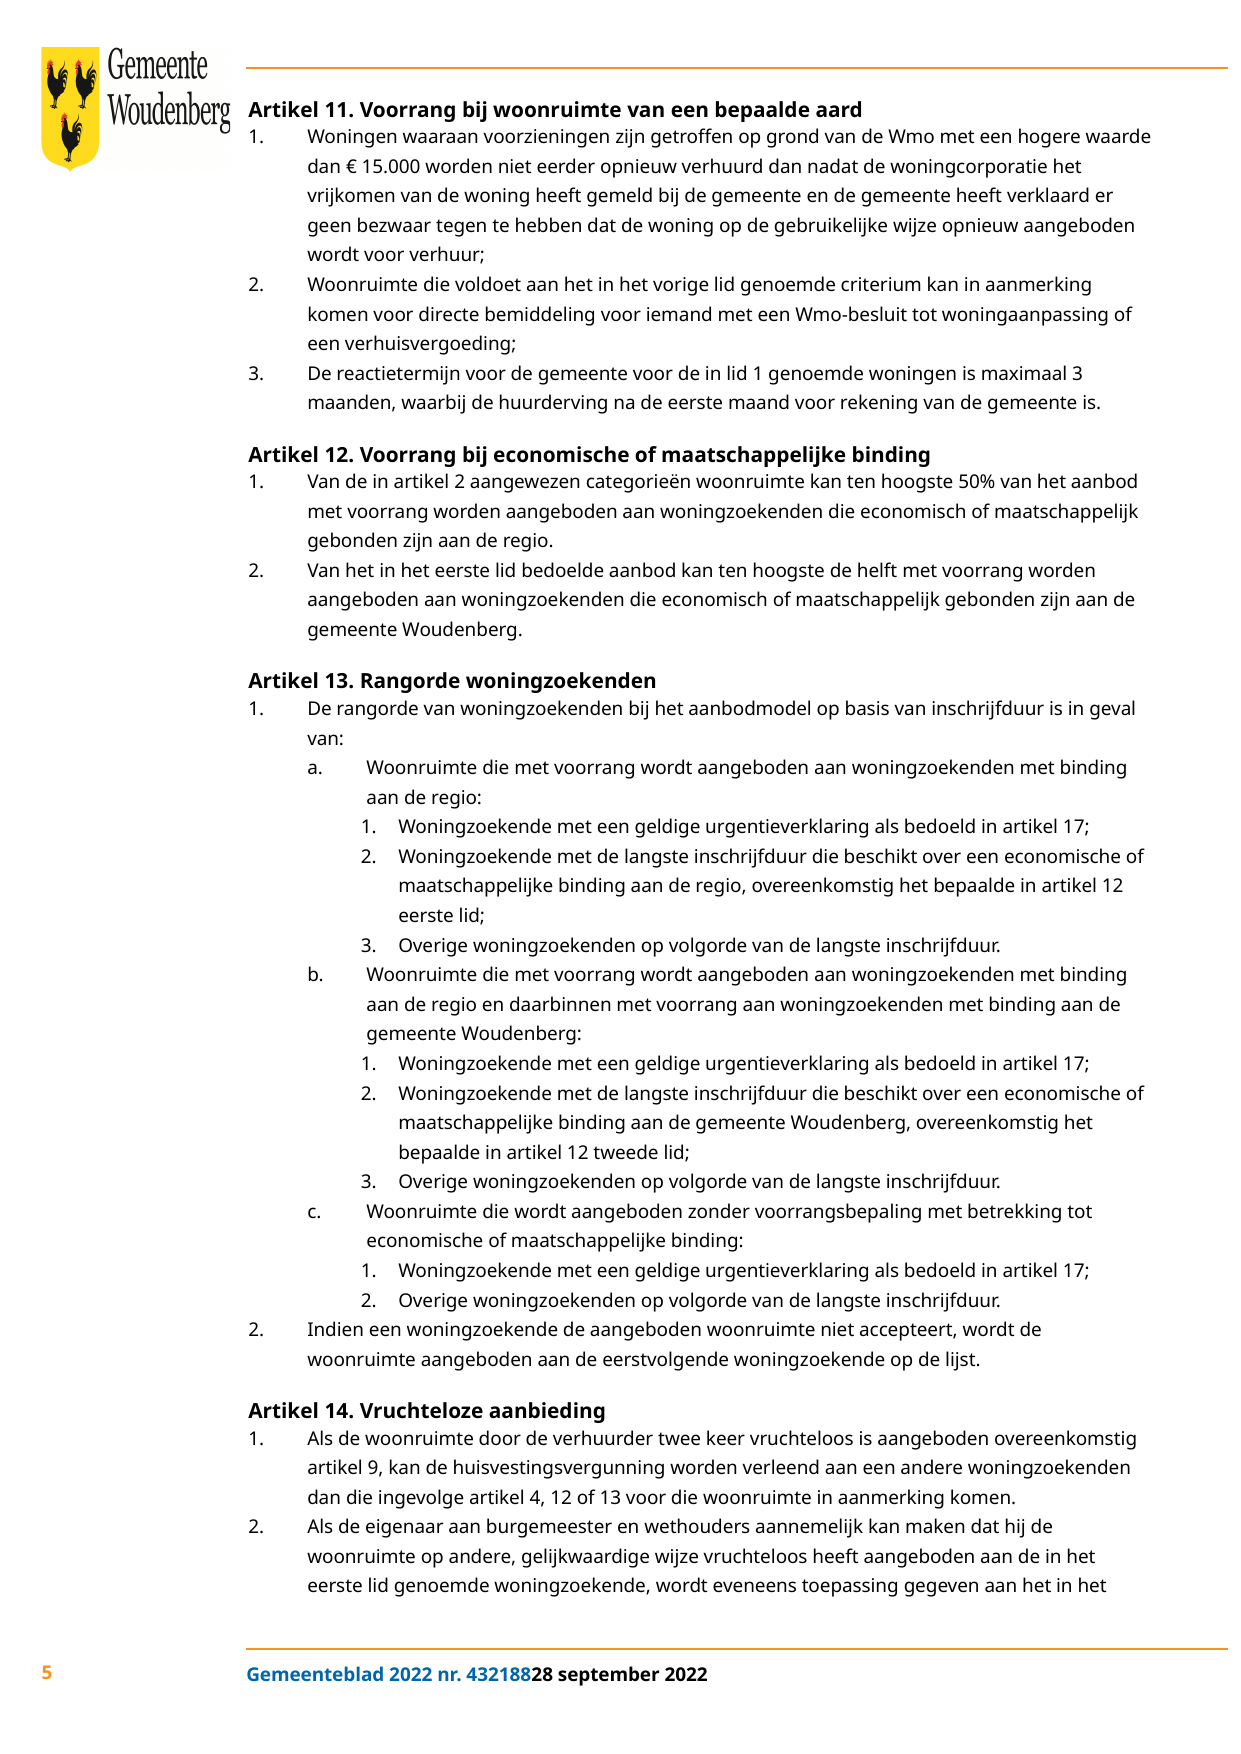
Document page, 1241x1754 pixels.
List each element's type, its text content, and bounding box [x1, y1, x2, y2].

list Als de woonruimte door de verhuurder twee keer vruchteloos is aangeboden overeenkomstig artikel 9, kan de huisvestingsvergunning worden verleend aan een andere woningzoekenden dan die ingevolge artikel 4, 12 of 13 voor die woonruimte in aanmerking komen. [248, 1425, 1152, 1510]
list Woningen waaraan voorzieningen zijn getroffen op grond van de Wmo met een hogere waarde dan € 15.000 worden niet eerder opnieuw verhuurd dan nadat de woningcorporatie het vrijkomen van de woning heeft gemeld bij de gemeente en de gemeente heeft verklaard er geen bezwaar tegen te hebben dat de woning op de gebruikelijke wijze opnieuw aangeboden wordt voor verhuur; [248, 123, 1152, 267]
list Woningzoekende met de langste inschrijfduur die beschikt over een economische of maatschappelijke binding aan de gemeente Woudenberg, overeenkomstig het bepaalde in artikel 12 tweede lid; [361, 1080, 1152, 1164]
list De rangorde van woningzoekenden bij het aanbodmodel op basis van inschrijfduur is in geval van: [248, 695, 1152, 750]
list Overige woningzoekenden op volgorde van de langste inschrijfduur. [361, 1168, 1152, 1194]
list Woningzoekende met de langste inschrijfduur die beschikt over een economische of maatschappelijke binding aan de regio, overeenkomstig het bepaalde in artikel 12 eerste lid; [361, 843, 1152, 928]
text Artikel 12. Voorrang bij economische of maatschappelijke binding [248, 440, 1152, 468]
list Als de eigenaar aan burgemeester en wethouders aannemelijk kan maken dat hij de woonruimte op andere, gelijkwaardige wijze vruchteloos heeft aangeboden aan de in het eerste lid genoemde woningzoekende, wordt eveneens toepassing gegeven aan het in het [248, 1513, 1152, 1598]
list Overige woningzoekenden op volgorde van de langste inschrijfduur. [361, 1287, 1152, 1312]
list Woningzoekende met een geldige urgentieverklaring als bedoeld in artikel 17; [361, 1050, 1152, 1076]
list Woonruimte die wordt aangeboden zonder voorrangsbepaling met betrekking tot economische of maatschappelijke binding: [307, 1198, 1152, 1253]
list Woningzoekende met een geldige urgentieverklaring als bedoeld in artikel 17; [361, 1257, 1152, 1283]
text Artikel 13. Rangorde woningzoekenden [248, 667, 1152, 695]
list Overige woningzoekenden op volgorde van de langste inschrijfduur. [361, 932, 1152, 957]
list Van het in het eerste lid bedoelde aanbod kan ten hoogste de helft met voorrang worden aangeboden aan woningzoekenden die economisch of maatschappelijk gebonden zijn aan de gemeente Woudenberg. [248, 557, 1152, 642]
list Woonruimte die met voorrang wordt aangeboden aan woningzoekenden met binding aan de regio: [307, 754, 1152, 809]
list De reactietermijn voor de gemeente voor de in lid 1 genoemde woningen is maximaal 3 maanden, waarbij de huurderving na de eerste maand voor rekening van de gemeente is. [248, 360, 1152, 415]
list Woonruimte die voldoet aan het in het vorige lid genoemde criterium kan in aanmerking komen voor directe bemiddeling voor iemand met een Wmo-besluit tot woningaanpassing of een verhuisvergoeding; [248, 271, 1152, 356]
text Artikel 11. Voorrang bij woonruimte van een bepaalde aard [248, 95, 1152, 123]
list Woningzoekende met een geldige urgentieverklaring als bedoeld in artikel 17; [361, 813, 1152, 839]
list Van de in artikel 2 aangewezen categorieën woonruimte kan ten hoogste 50% van het aanbod met voorrang worden aangeboden aan woningzoekenden die economisch of maatschappelijk gebonden zijn aan de regio. [248, 468, 1152, 553]
list Indien een woningzoekende de aangeboden woonruimte niet accepteert, wordt de woonruimte aangeboden aan de eerstvolgende woningzoekende op de lijst. [248, 1316, 1152, 1372]
text Artikel 14. Vruchteloze aanbieding [248, 1396, 1152, 1425]
list Woonruimte die met voorrang wordt aangeboden aan woningzoekenden met binding aan de regio en daarbinnen met voorrang aan woningzoekenden met binding aan de gemeente Woudenberg: [307, 961, 1152, 1046]
picture [41, 47, 231, 172]
